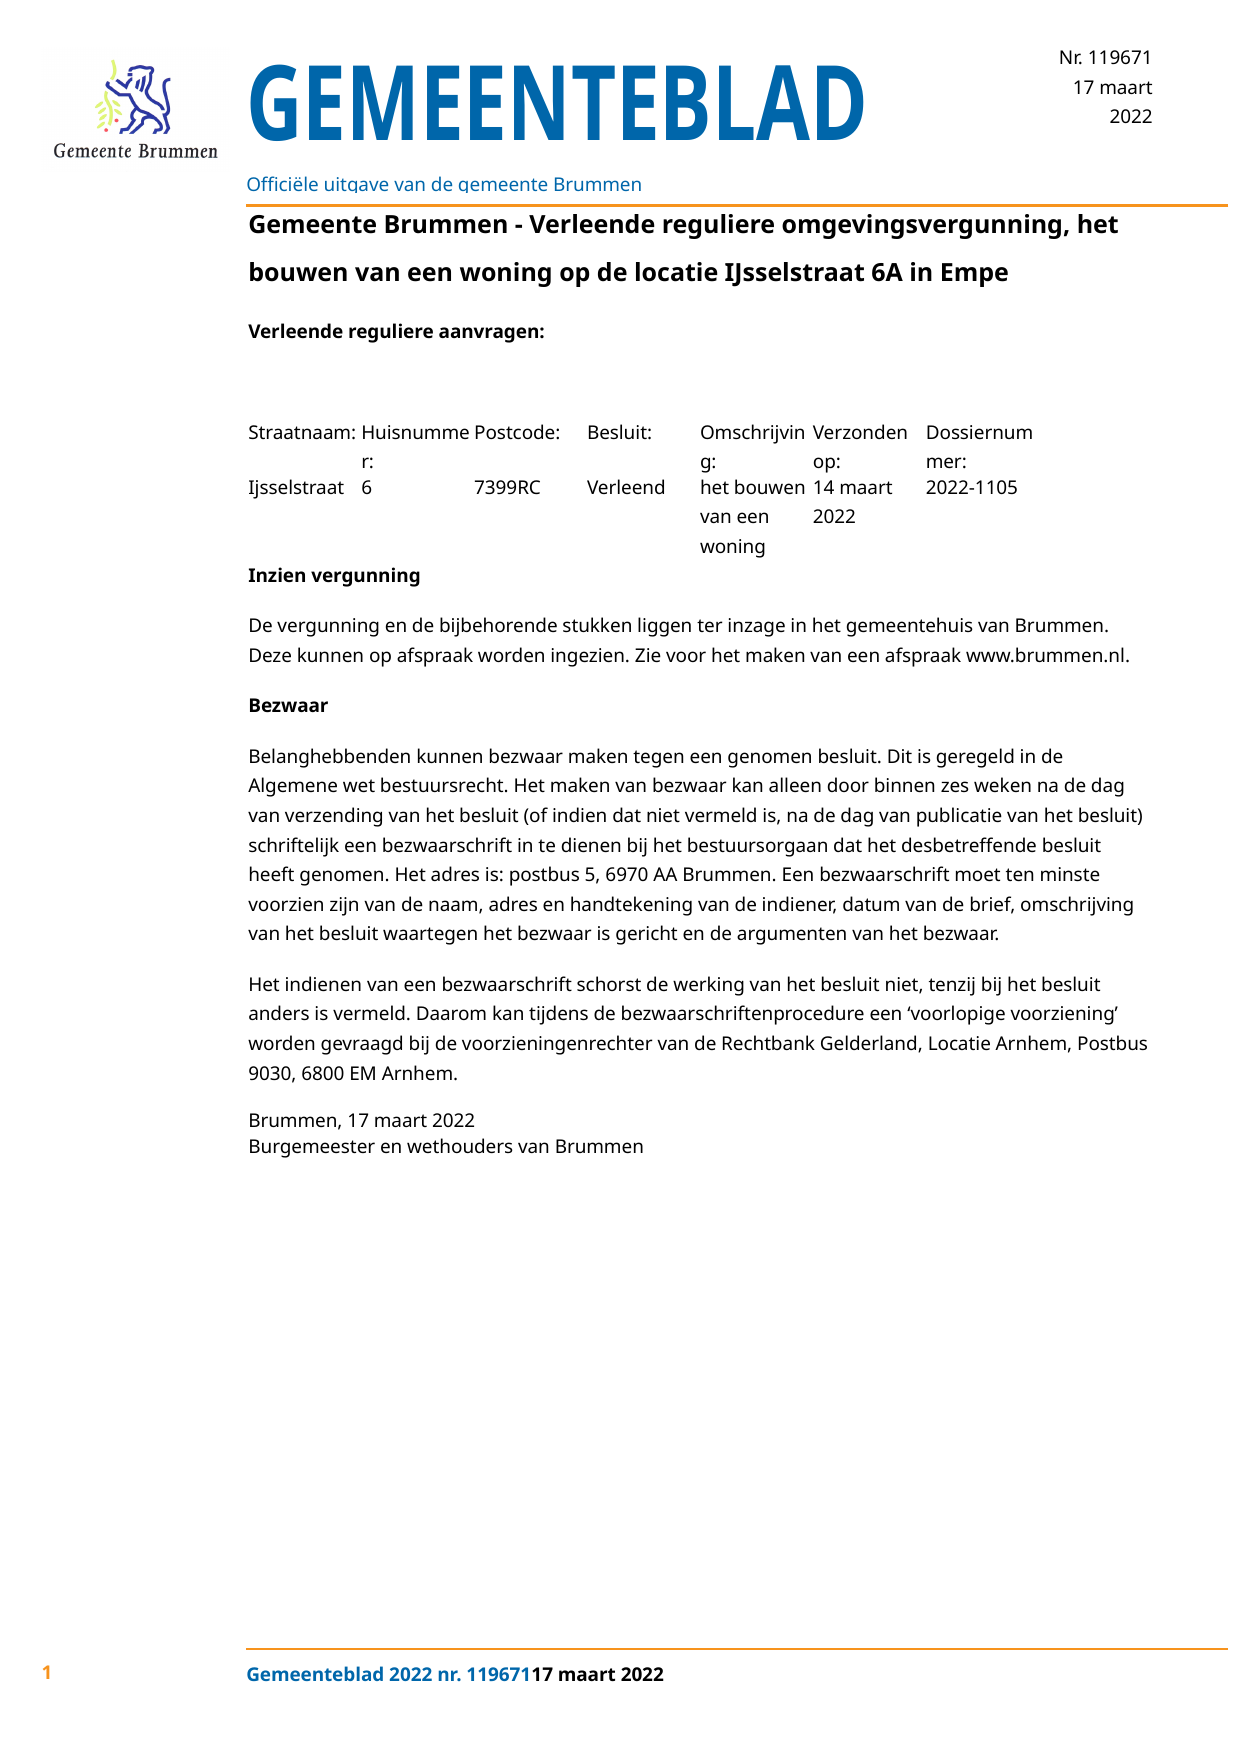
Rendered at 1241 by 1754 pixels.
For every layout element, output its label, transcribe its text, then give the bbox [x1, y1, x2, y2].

text Inzien vergunning [248, 562, 1152, 588]
text Gemeente Brummen - Verleende reguliere omgevingsvergunning, het bouwen van een woning op de locatie IJsselstraat 6A in Empe [248, 207, 1152, 288]
table_cell 7399RC [474, 474, 587, 559]
picture [41, 47, 231, 172]
table_header Besluit: [587, 419, 700, 474]
table_cell het bouwen van een woning [700, 474, 813, 559]
table_cell 6 [361, 474, 474, 559]
table_header Dossiernummer: [926, 419, 1038, 474]
table_cell Verleend [587, 474, 700, 559]
table_cell 2022-1105 [926, 474, 1038, 559]
text Bezwaar [248, 693, 1152, 718]
table_header Straatnaam: [248, 419, 361, 474]
text Verleende reguliere aanvragen: [248, 318, 1152, 344]
table_cell [1039, 474, 1152, 559]
table_cell 14 maart 2022 [813, 474, 926, 559]
table_header Omschrijving: [700, 419, 813, 474]
table_header Postcode: [474, 419, 587, 474]
table_header Huisnummer: [361, 419, 474, 474]
text Het indienen van een bezwaarschrift schorst de werking van het besluit niet, tenzij bij het besluit anders is vermeld. Daarom kan tijdens de bezwaarschriftenprocedure een ‘voorlopige voorziening’ worden gevraagd bij de voorzieningenrechter van de Rechtbank Gelderland, Locatie Arnhem, Postbus 9030, 6800 EM Arnhem. [248, 971, 1152, 1086]
text Burgemeester en wethouders van Brummen [248, 1133, 1152, 1159]
table_cell Ijsselstraat [248, 474, 361, 559]
table_header Verzonden op: [813, 419, 926, 474]
table_header [1039, 419, 1152, 474]
text Brummen, 17 maart 2022 [248, 1108, 1152, 1133]
text Belanghebbenden kunnen bezwaar maken tegen een genomen besluit. Dit is geregeld in de Algemene wet bestuursrecht. Het maken van bezwaar kan alleen door binnen zes weken na de dag van verzending van het besluit (of indien dat niet vermeld is, na de dag van publicatie van het besluit) schriftelijk een bezwaarschrift in te dienen bij het bestuursorgaan dat het desbetreffende besluit heeft genomen. Het adres is: postbus 5, 6970 AA Brummen. Een bezwaarschrift moet ten minste voorzien zijn van de naam, adres en handtekening van de indiener, datum van de brief, omschrijving van het besluit waartegen het bezwaar is gericht en de argumenten van het bezwaar. [248, 743, 1152, 946]
text De vergunning en de bijbehorende stukken liggen ter inzage in het gemeentehuis van Brummen. Deze kunnen op afspraak worden ingezien. Zie voor het maken van een afspraak www.brummen.nl. [248, 613, 1152, 668]
